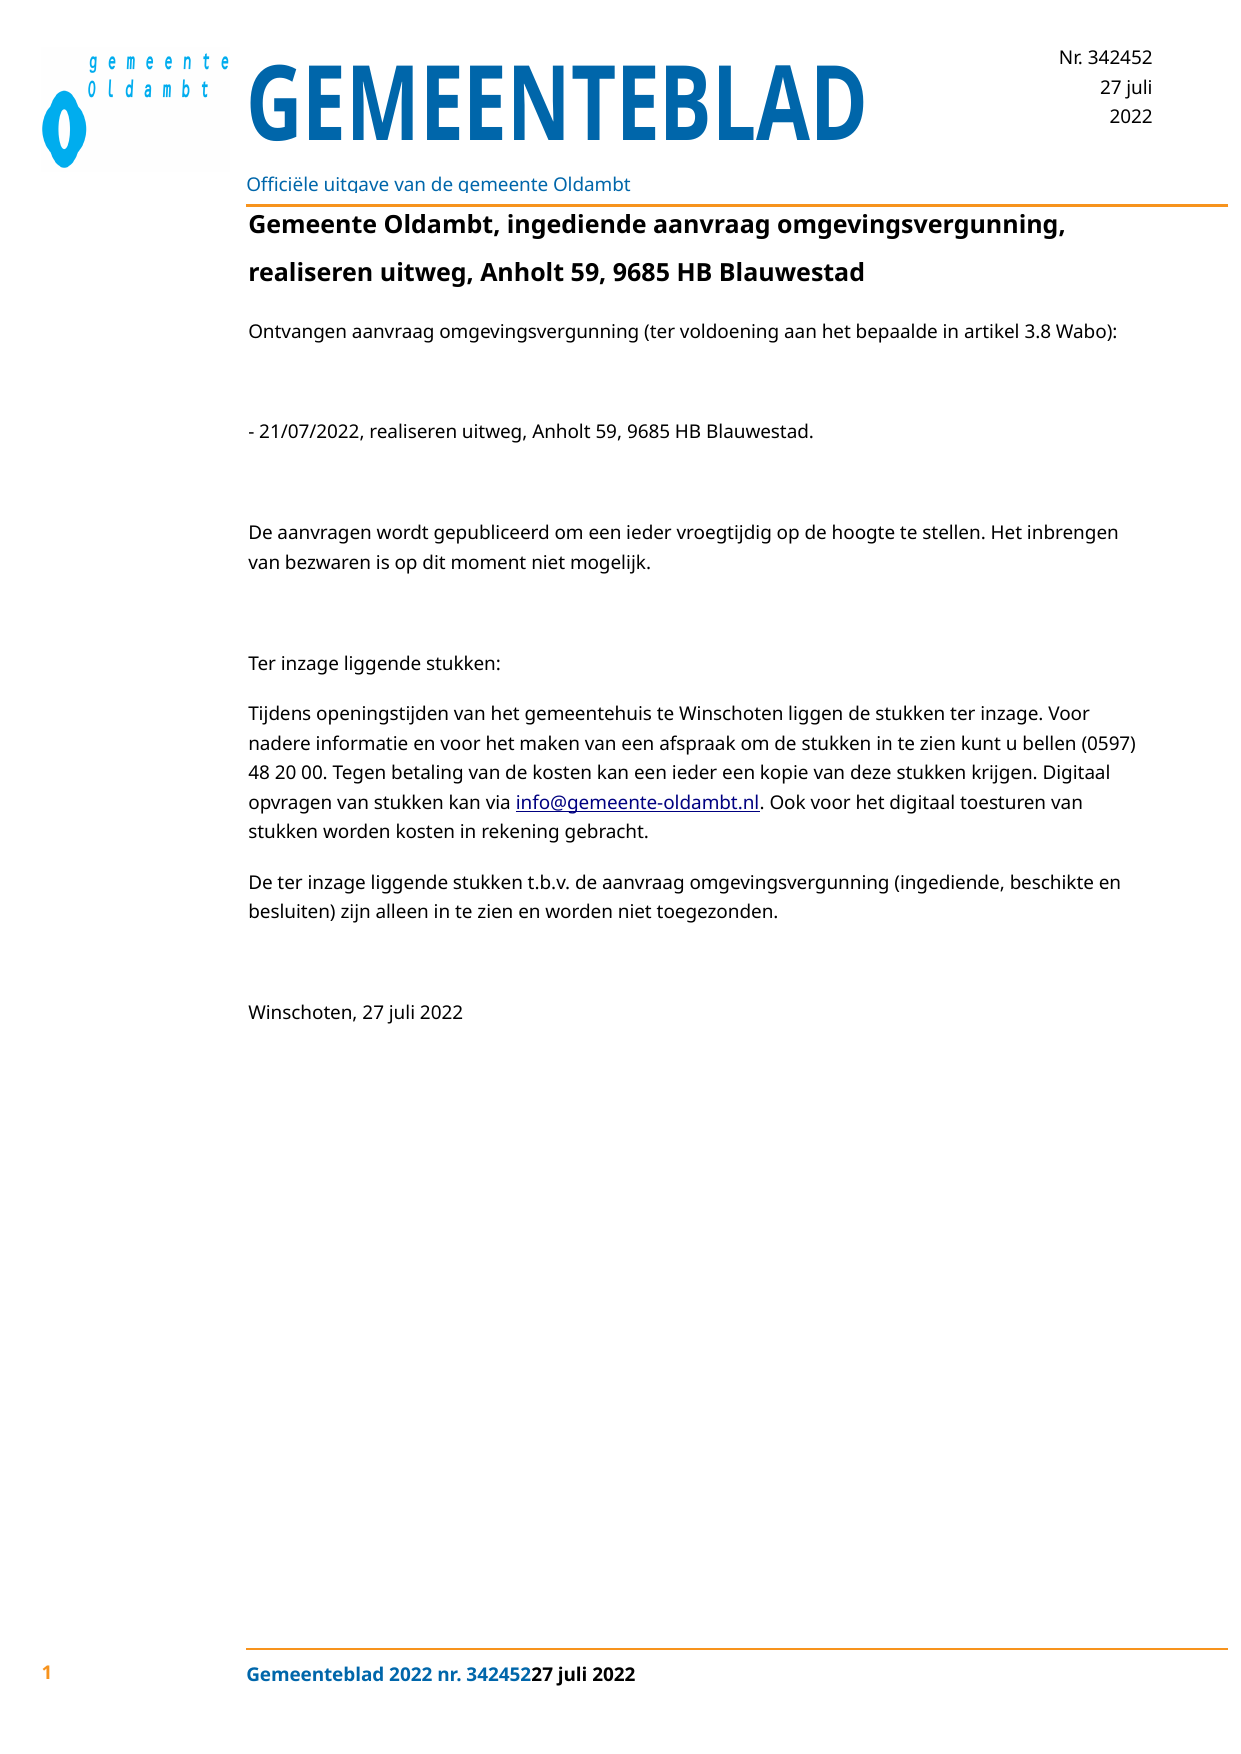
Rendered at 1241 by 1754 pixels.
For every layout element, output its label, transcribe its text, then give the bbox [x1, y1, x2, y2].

text Ter inzage liggende stukken: [248, 650, 1152, 676]
text Winschoten, 27 juli 2022 [248, 999, 1152, 1025]
text Tijdens openingstijden van het gemeentehuis te Winschoten liggen de stukken ter inzage. Voor nadere informatie en voor het maken van een afspraak om de stukken in te zien kunt u bellen (0597) 48 20 00. Tegen betaling van de kosten kan een ieder een kopie van deze stukken krijgen. Digitaal opvragen van stukken kan via info@gemeente-oldambt.nl. Ook voor het digitaal toesturen van stukken worden kosten in rekening gebracht. [248, 700, 1152, 844]
text De aanvragen wordt gepubliceerd om een ieder vroegtijdig op de hoogte te stellen. Het inbrengen van bezwaren is op dit moment niet mogelijk. [248, 519, 1152, 575]
text Ontvangen aanvraag omgevingsvergunning (ter voldoening aan het bepaalde in artikel 3.8 Wabo): [248, 318, 1152, 344]
text - 21/07/2022, realiseren uitweg, Anholt 59, 9685 HB Blauwestad. [248, 419, 1152, 444]
text De ter inzage liggende stukken t.b.v. de aanvraag omgevingsvergunning (ingediende, beschikte en besluiten) zijn alleen in te zien en worden niet toegezonden. [248, 869, 1152, 924]
picture [41, 47, 231, 172]
text Gemeente Oldambt, ingediende aanvraag omgevingsvergunning, realiseren uitweg, Anholt 59, 9685 HB Blauwestad [248, 207, 1152, 288]
